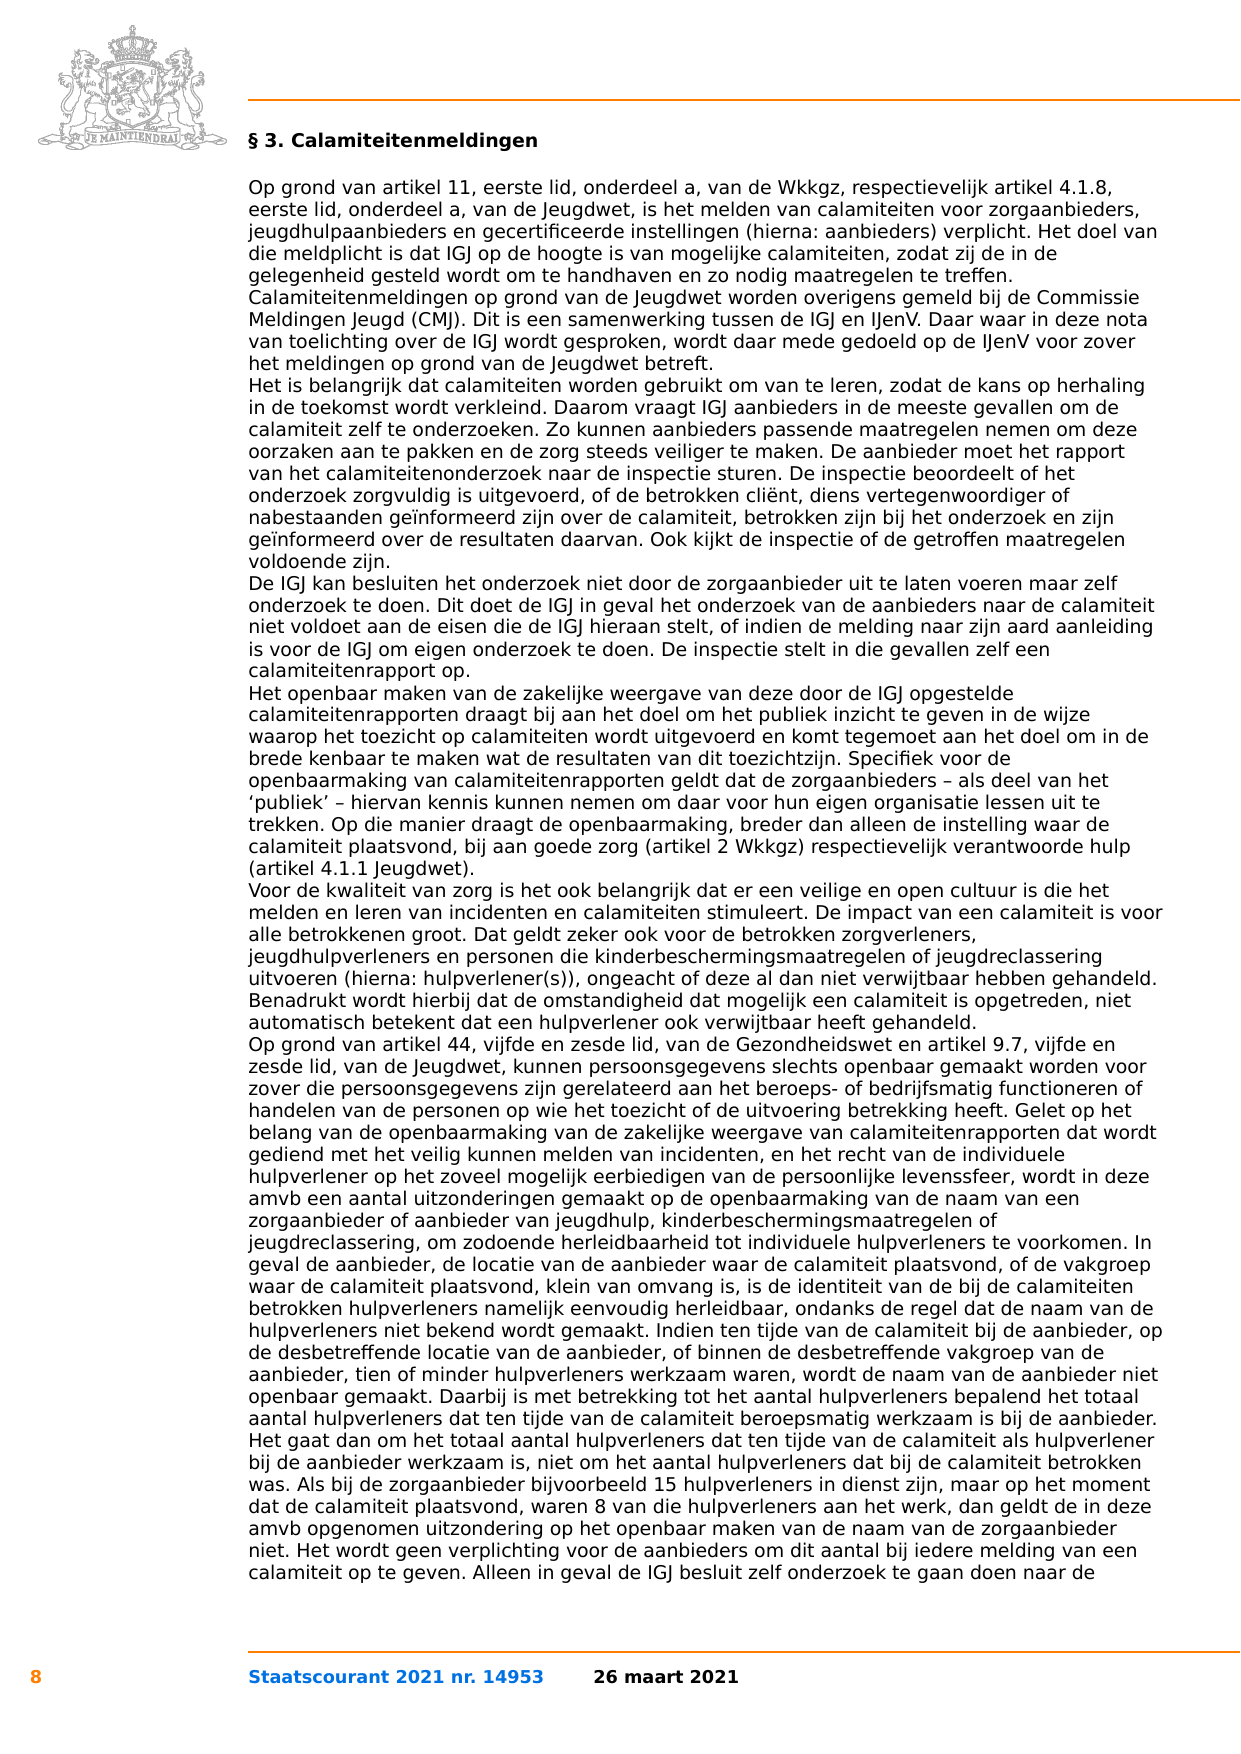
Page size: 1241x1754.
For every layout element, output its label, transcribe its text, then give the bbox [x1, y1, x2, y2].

text Op grond van artikel 11, eerste lid, onderdeel a, van de Wkkgz, respectievelijk artikel 4.1.8, eerste lid, onderdeel a, van de Jeugdwet, is het melden van calamiteiten voor zorgaanbieders, jeugdhulpaanbieders en gecertificeerde instellingen (hierna: aanbieders) verplicht. Het doel van die meldplicht is dat IGJ op de hoogte is van mogelijke calamiteiten, zodat zij de in de gelegenheid gesteld wordt om te handhaven en zo nodig maatregelen te treffen. Calamiteitenmeldingen op grond van de Jeugdwet worden overigens gemeld bij de Commissie Meldingen Jeugd (CMJ). Dit is een samenwerking tussen de IGJ en IJenV. Daar waar in deze nota van toelichting over de IGJ wordt gesproken, wordt daar mede gedoeld op de IJenV voor zover het meldingen op grond van de Jeugdwet betreft. [248, 177, 1163, 375]
text Voor de kwaliteit van zorg is het ook belangrijk dat er een veilige en open cultuur is die het melden en leren van incidenten en calamiteiten stimuleert. De impact van een calamiteit is voor alle betrokkenen groot. Dat geldt zeker ook voor de betrokken zorgverleners, jeugdhulpverleners en personen die kinderbeschermingsmaatregelen of jeugdreclassering uitvoeren (hierna: hulpverlener(s)), ongeacht of deze al dan niet verwijtbaar hebben gehandeld. Benadrukt wordt hierbij dat de omstandigheid dat mogelijk een calamiteit is opgetreden, niet automatisch betekent dat een hulpverlener ook verwijtbaar heeft gehandeld. [248, 880, 1163, 1034]
picture [38, 25, 227, 150]
text Het is belangrijk dat calamiteiten worden gebruikt om van te leren, zodat de kans op herhaling in de toekomst wordt verkleind. Daarom vraagt IGJ aanbieders in de meeste gevallen om de calamiteit zelf te onderzoeken. Zo kunnen aanbieders passende maatregelen nemen om deze oorzaken aan te pakken en de zorg steeds veiliger te maken. De aanbieder moet het rapport van het calamiteitenonderzoek naar de inspectie sturen. De inspectie beoordeelt of het onderzoek zorgvuldig is uitgevoerd, of de betrokken cliënt, diens vertegenwoordiger of nabestaanden geïnformeerd zijn over de calamiteit, betrokken zijn bij het onderzoek en zijn geïnformeerd over de resultaten daarvan. Ook kijkt de inspectie of de getroffen maatregelen voldoende zijn. [248, 375, 1163, 572]
text Het openbaar maken van de zakelijke weergave van deze door de IGJ opgestelde calamiteitenrapporten draagt bij aan het doel om het publiek inzicht te geven in de wijze waarop het toezicht op calamiteiten wordt uitgevoerd en komt tegemoet aan het doel om in de brede kenbaar te maken wat de resultaten van dit toezichtzijn. Specifiek voor de openbaarmaking van calamiteitenrapporten geldt dat de zorgaanbieders – als deel van het ‘publiek’ – hiervan kennis kunnen nemen om daar voor hun eigen organisatie lessen uit te trekken. Op die manier draagt de openbaarmaking, breder dan alleen de instelling waar de calamiteit plaatsvond, bij aan goede zorg (artikel 2 Wkkgz) respectievelijk verantwoorde hulp (artikel 4.1.1 Jeugdwet). [248, 682, 1163, 880]
text Op grond van artikel 44, vijfde en zesde lid, van de Gezondheidswet en artikel 9.7, vijfde en zesde lid, van de Jeugdwet, kunnen persoonsgegevens slechts openbaar gemaakt worden voor zover die persoonsgegevens zijn gerelateerd aan het beroeps- of bedrijfsmatig functioneren of handelen van de personen op wie het toezicht of de uitvoering betrekking heeft. Gelet op het belang van de openbaarmaking van de zakelijke weergave van calamiteitenrapporten dat wordt gediend met het veilig kunnen melden van incidenten, en het recht van de individuele hulpverlener op het zoveel mogelijk eerbiedigen van de persoonlijke levenssfeer, wordt in deze amvb een aantal uitzonderingen gemaakt op de openbaarmaking van de naam van een zorgaanbieder of aanbieder van jeugdhulp, kinderbeschermingsmaatregelen of jeugdreclassering, om zodoende herleidbaarheid tot individuele hulpverleners te voorkomen. In geval de aanbieder, de locatie van de aanbieder waar de calamiteit plaatsvond, of de vakgroep waar de calamiteit plaatsvond, klein van omvang is, is de identiteit van de bij de calamiteiten betrokken hulpverleners namelijk eenvoudig herleidbaar, ondanks de regel dat de naam van de hulpverleners niet bekend wordt gemaakt. Indien ten tijde van de calamiteit bij de aanbieder, op de desbetreffende locatie van de aanbieder, of binnen de desbetreffende vakgroep van de aanbieder, tien of minder hulpverleners werkzaam waren, wordt de naam van de aanbieder niet openbaar gemaakt. Daarbij is met betrekking tot het aantal hulpverleners bepalend het totaal aantal hulpverleners dat ten tijde van de calamiteit beroepsmatig werkzaam is bij de aanbieder. Het gaat dan om het totaal aantal hulpverleners dat ten tijde van de calamiteit als hulpverlener bij de aanbieder werkzaam is, niet om het aantal hulpverleners dat bij de calamiteit betrokken was. Als bij de zorgaanbieder bijvoorbeeld 15 hulpverleners in dienst zijn, maar op het moment dat de calamiteit plaatsvond, waren 8 van die hulpverleners aan het werk, dan geldt de in deze amvb opgenomen uitzondering op het openbaar maken van de naam van de zorgaanbieder niet. Het wordt geen verplichting voor de aanbieders om dit aantal bij iedere melding van een calamiteit op te geven. Alleen in geval de IGJ besluit zelf onderzoek te gaan doen naar de [248, 1034, 1163, 1583]
subtitle § 3. Calamiteitenmeldingen [248, 130, 1163, 152]
text De IGJ kan besluiten het onderzoek niet door de zorgaanbieder uit te laten voeren maar zelf onderzoek te doen. Dit doet de IGJ in geval het onderzoek van de aanbieders naar de calamiteit niet voldoet aan de eisen die de IGJ hieraan stelt, of indien de melding naar zijn aard aanleiding is voor de IGJ om eigen onderzoek te doen. De inspectie stelt in die gevallen zelf een calamiteitenrapport op. [248, 572, 1163, 682]
